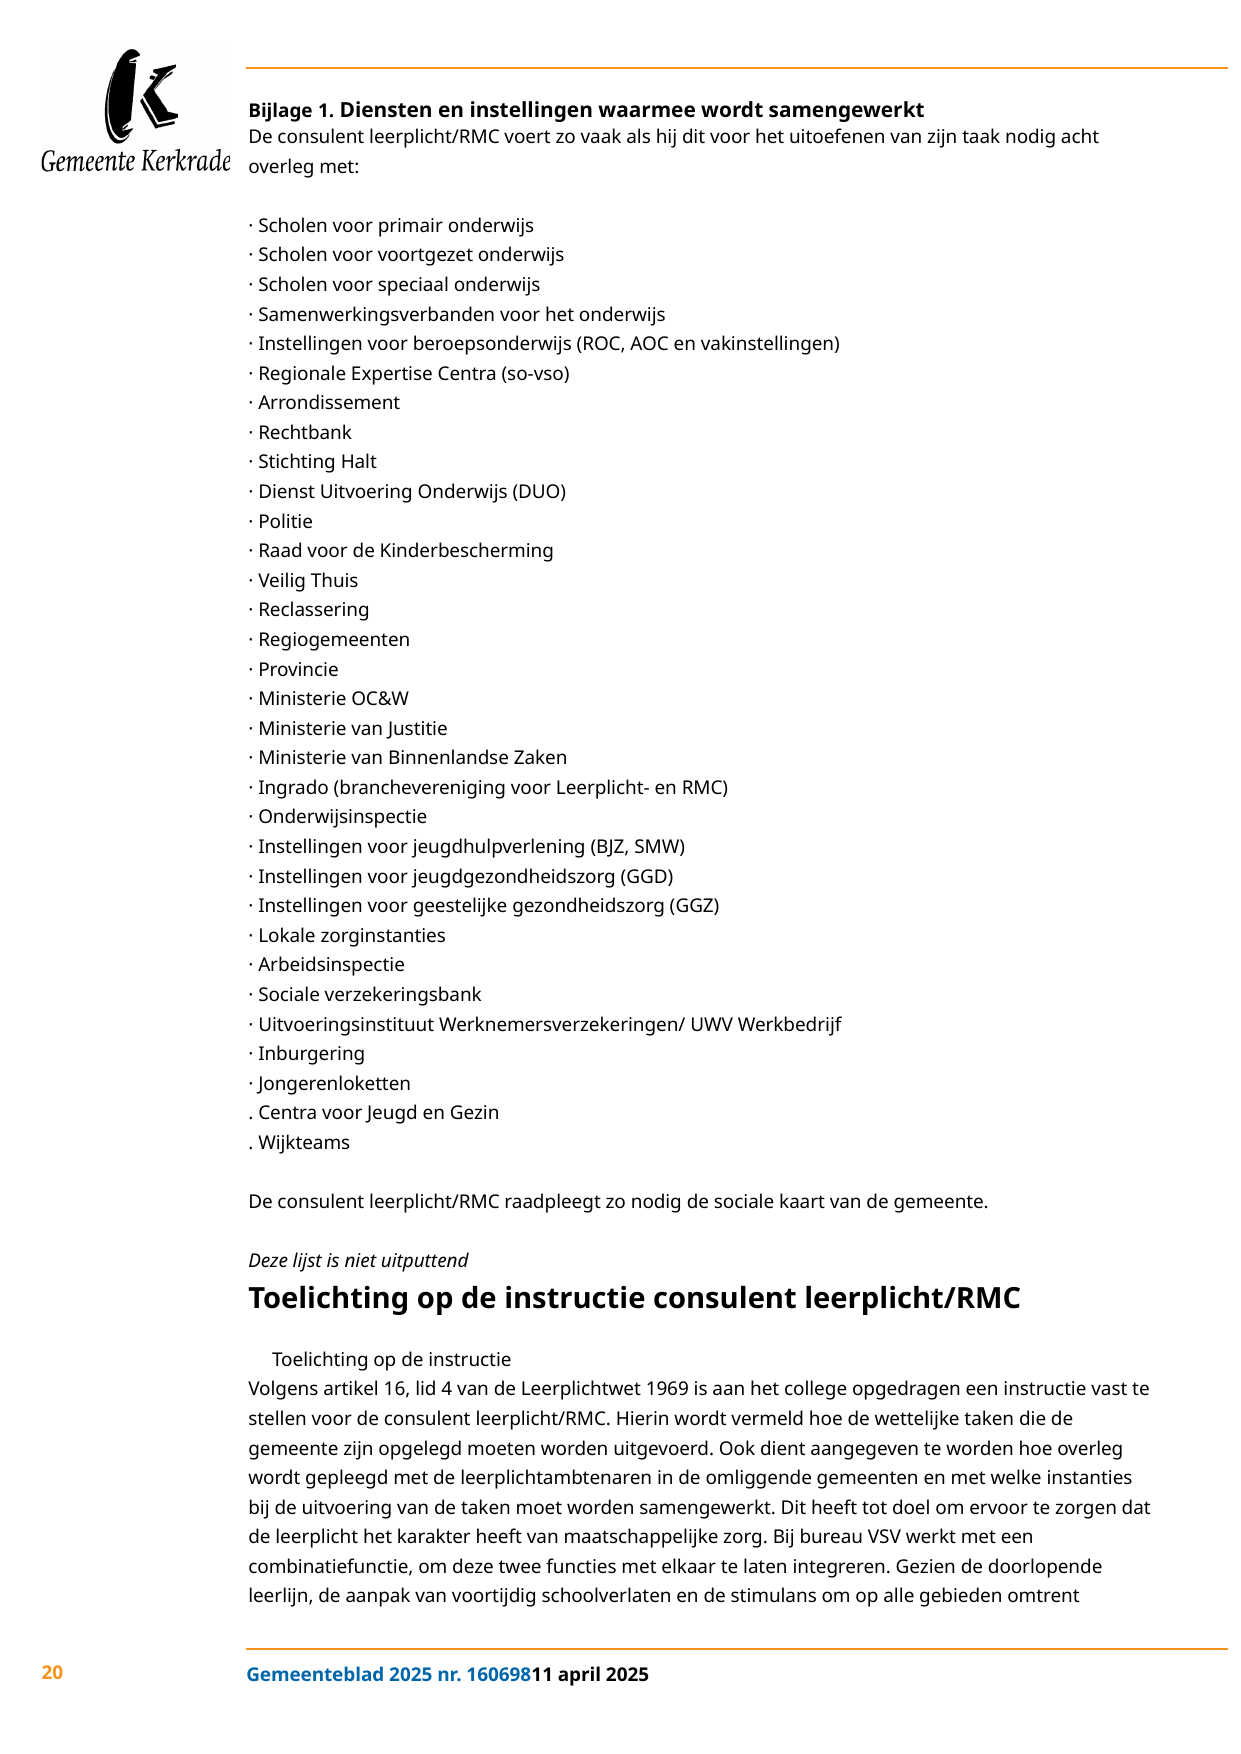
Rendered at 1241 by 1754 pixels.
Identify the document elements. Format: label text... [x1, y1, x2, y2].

text . Wijkteams [248, 1129, 1152, 1155]
text · Scholen voor primair onderwijs [248, 212, 1152, 238]
text · Instellingen voor geestelijke gezondheidszorg (GGZ) [248, 892, 1152, 918]
text · Rechtbank [248, 419, 1152, 445]
text · Veilig Thuis [248, 567, 1152, 593]
text Toelichting op de instructie [248, 1346, 1152, 1372]
text · Ingrado (branchevereniging voor Leerplicht- en RMC) [248, 774, 1152, 800]
text · Scholen voor speciaal onderwijs [248, 271, 1152, 297]
text . Centra voor Jeugd en Gezin [248, 1099, 1152, 1125]
text · Arrondissement [248, 389, 1152, 415]
text Toelichting op de instructie consulent leerplicht/RMC [248, 1277, 1152, 1317]
text Volgens artikel 16, lid 4 van de Leerplichtwet 1969 is aan het college opgedragen een instructie vast te stellen voor de consulent leerplicht/RMC. Hierin wordt vermeld hoe de wettelijke taken die de gemeente zijn opgelegd moeten worden uitgevoerd. Ook dient aangegeven te worden hoe overleg wordt gepleegd met de leerplichtambtenaren in de omliggende gemeenten en met welke instanties bij de uitvoering van de taken moet worden samengewerkt. Dit heeft tot doel om ervoor te zorgen dat de leerplicht het karakter heeft van maatschappelijke zorg. Bij bureau VSV werkt met een combinatiefunctie, om deze twee functies met elkaar te laten integreren. Gezien de doorlopende leerlijn, de aanpak van voortijdig schoolverlaten en de stimulans om op alle gebieden omtrent [248, 1376, 1152, 1608]
text · Sociale verzekeringsbank [248, 981, 1152, 1007]
text · Raad voor de Kinderbescherming [248, 537, 1152, 563]
text · Arbeidsinspectie [248, 952, 1152, 977]
text · Onderwijsinspectie [248, 804, 1152, 829]
text · Regiogemeenten [248, 626, 1152, 652]
text De consulent leerplicht/RMC voert zo vaak als hij dit voor het uitoefenen van zijn taak nodig acht overleg met: [248, 123, 1152, 179]
text · Provincie [248, 656, 1152, 682]
text · Inburgering [248, 1040, 1152, 1066]
picture [41, 47, 231, 172]
text Deze lijst is niet uitputtend [248, 1247, 1152, 1273]
text · Stichting Halt [248, 449, 1152, 474]
text · Samenwerkingsverbanden voor het onderwijs [248, 301, 1152, 327]
text · Ministerie OC&W [248, 685, 1152, 711]
text · Instellingen voor beroepsonderwijs (ROC, AOC en vakinstellingen) [248, 330, 1152, 356]
text · Lokale zorginstanties [248, 922, 1152, 948]
text · Politie [248, 508, 1152, 534]
text · Uitvoeringsinstituut Werknemersverzekeringen/ UWV Werkbedrijf [248, 1011, 1152, 1037]
text · Instellingen voor jeugdhulpverlening (BJZ, SMW) [248, 833, 1152, 859]
text · Instellingen voor jeugdgezondheidszorg (GGD) [248, 863, 1152, 889]
text · Ministerie van Binnenlandse Zaken [248, 744, 1152, 770]
text Bijlage 1. Diensten en instellingen waarmee wordt samengewerkt [248, 95, 1152, 123]
text · Ministerie van Justitie [248, 715, 1152, 741]
text · Reclassering [248, 597, 1152, 622]
text De consulent leerplicht/RMC raadpleegt zo nodig de sociale kaart van de gemeente. [248, 1188, 1152, 1214]
text · Jongerenloketten [248, 1070, 1152, 1096]
text · Dienst Uitvoering Onderwijs (DUO) [248, 478, 1152, 504]
text · Scholen voor voortgezet onderwijs [248, 242, 1152, 267]
text · Regionale Expertise Centra (so-vso) [248, 360, 1152, 386]
